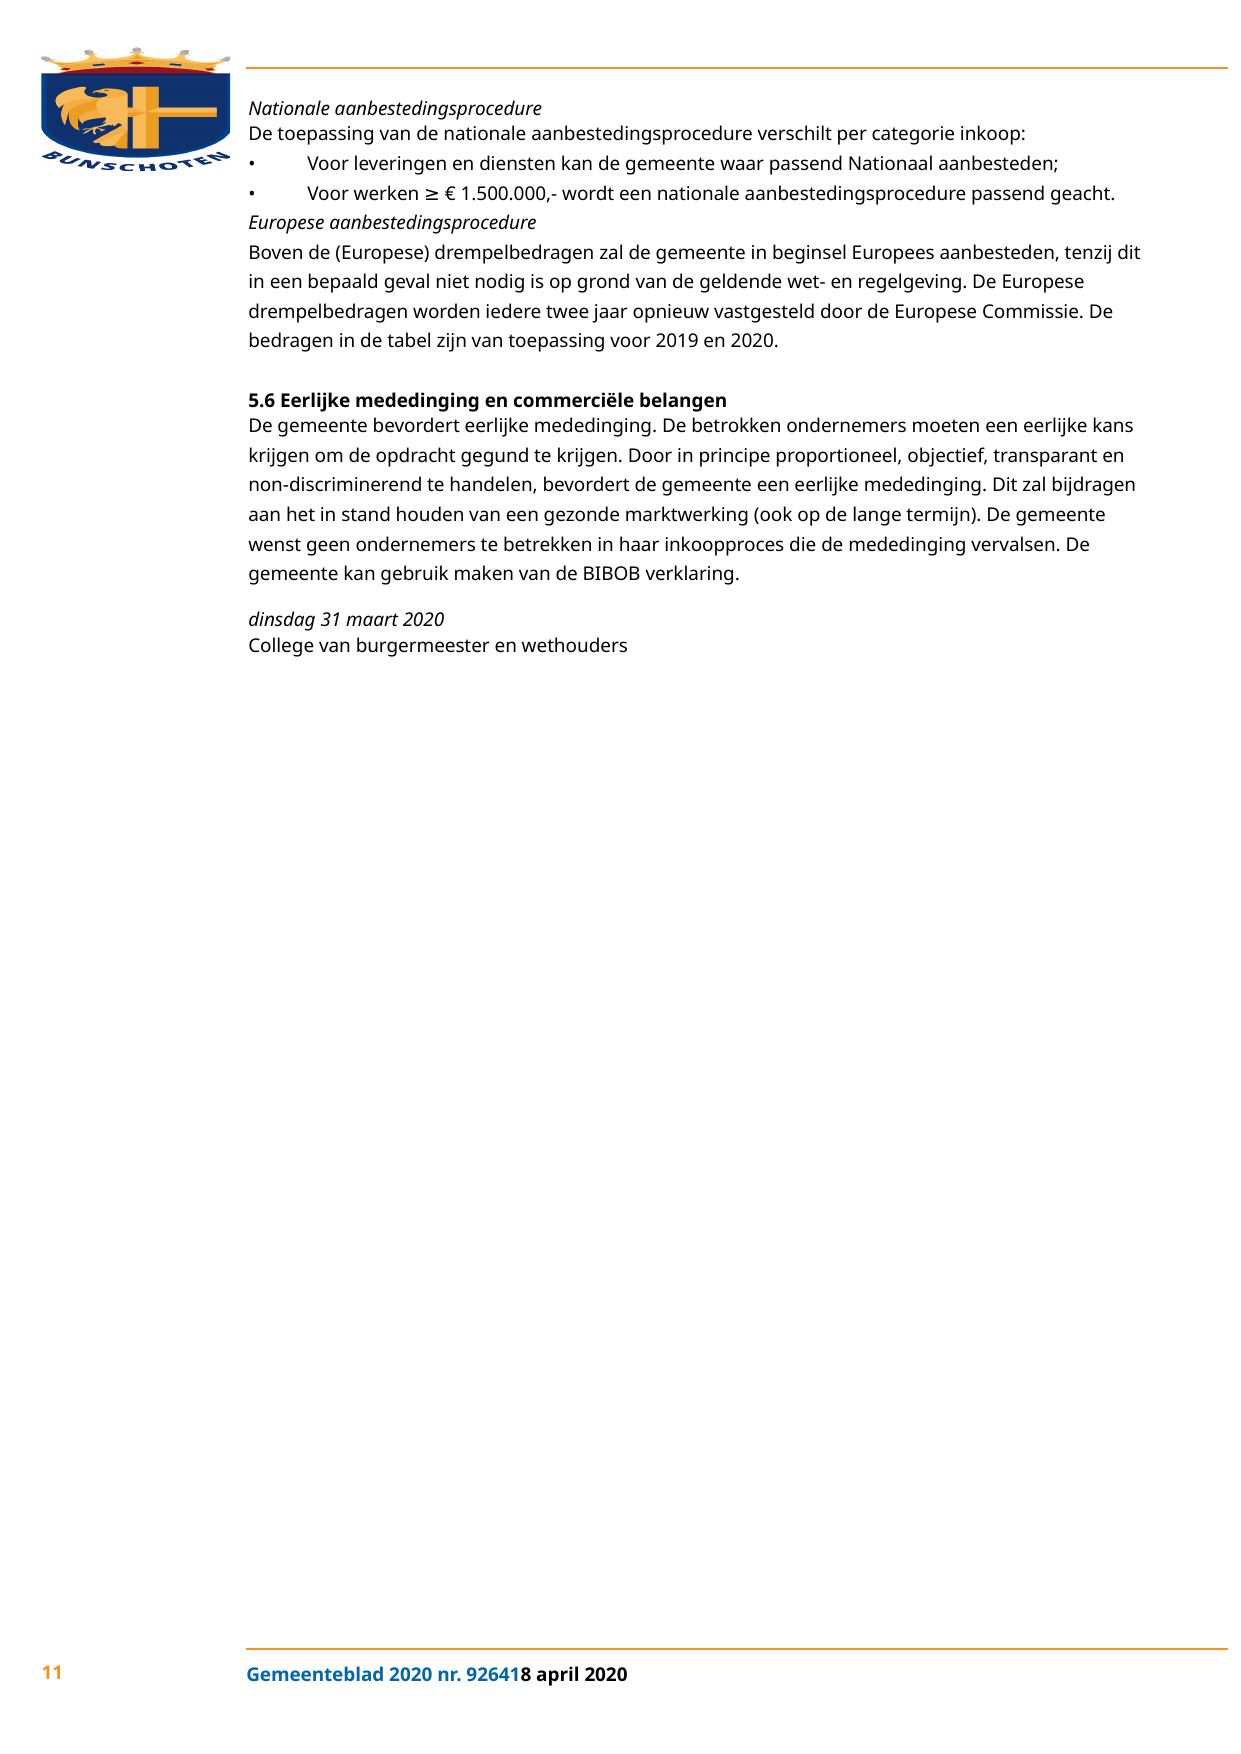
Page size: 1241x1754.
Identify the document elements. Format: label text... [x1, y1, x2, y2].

text De gemeente bevordert eerlijke mededinging. De betrokken ondernemers moeten een eerlijke kans krijgen om de opdracht gegund te krijgen. Door in principe proportioneel, objectief, transparant en non-discriminerend te handelen, bevordert de gemeente een eerlijke mededinging. Dit zal bijdragen aan het in stand houden van een gezonde marktwerking (ook op de lange termijn). De gemeente wenst geen ondernemers te betrekken in haar inkoopproces die de mededinging vervalsen. De gemeente kan gebruik maken van de BIBOB verklaring. [248, 412, 1152, 586]
text Nationale aanbestedingsprocedure [248, 95, 1152, 121]
text Boven de (Europese) drempelbedragen zal de gemeente in beginsel Europees aanbesteden, tenzij dit in een bepaald geval niet nodig is op grond van de geldende wet- en regelgeving. De Europese drempelbedragen worden iedere twee jaar opnieuw vastgesteld door de Europese Commissie. De bedragen in de tabel zijn van toepassing voor 2019 en 2020. [248, 239, 1152, 353]
picture [41, 47, 231, 172]
list Voor werken ≥ € 1.500.000,- wordt een nationale aanbestedingsprocedure passend geacht. [248, 180, 1152, 205]
text College van burgermeester en wethouders [248, 632, 1152, 657]
text 5.6 Eerlijke mededinging en commerciële belangen [248, 387, 1152, 412]
list Voor leveringen en diensten kan de gemeente waar passend Nationaal aanbesteden; [248, 150, 1152, 176]
text Europese aanbestedingsprocedure [248, 209, 1152, 235]
text De toepassing van de nationale aanbestedingsprocedure verschilt per categorie inkoop: [248, 121, 1152, 146]
text dinsdag 31 maart 2020 [248, 606, 1152, 632]
